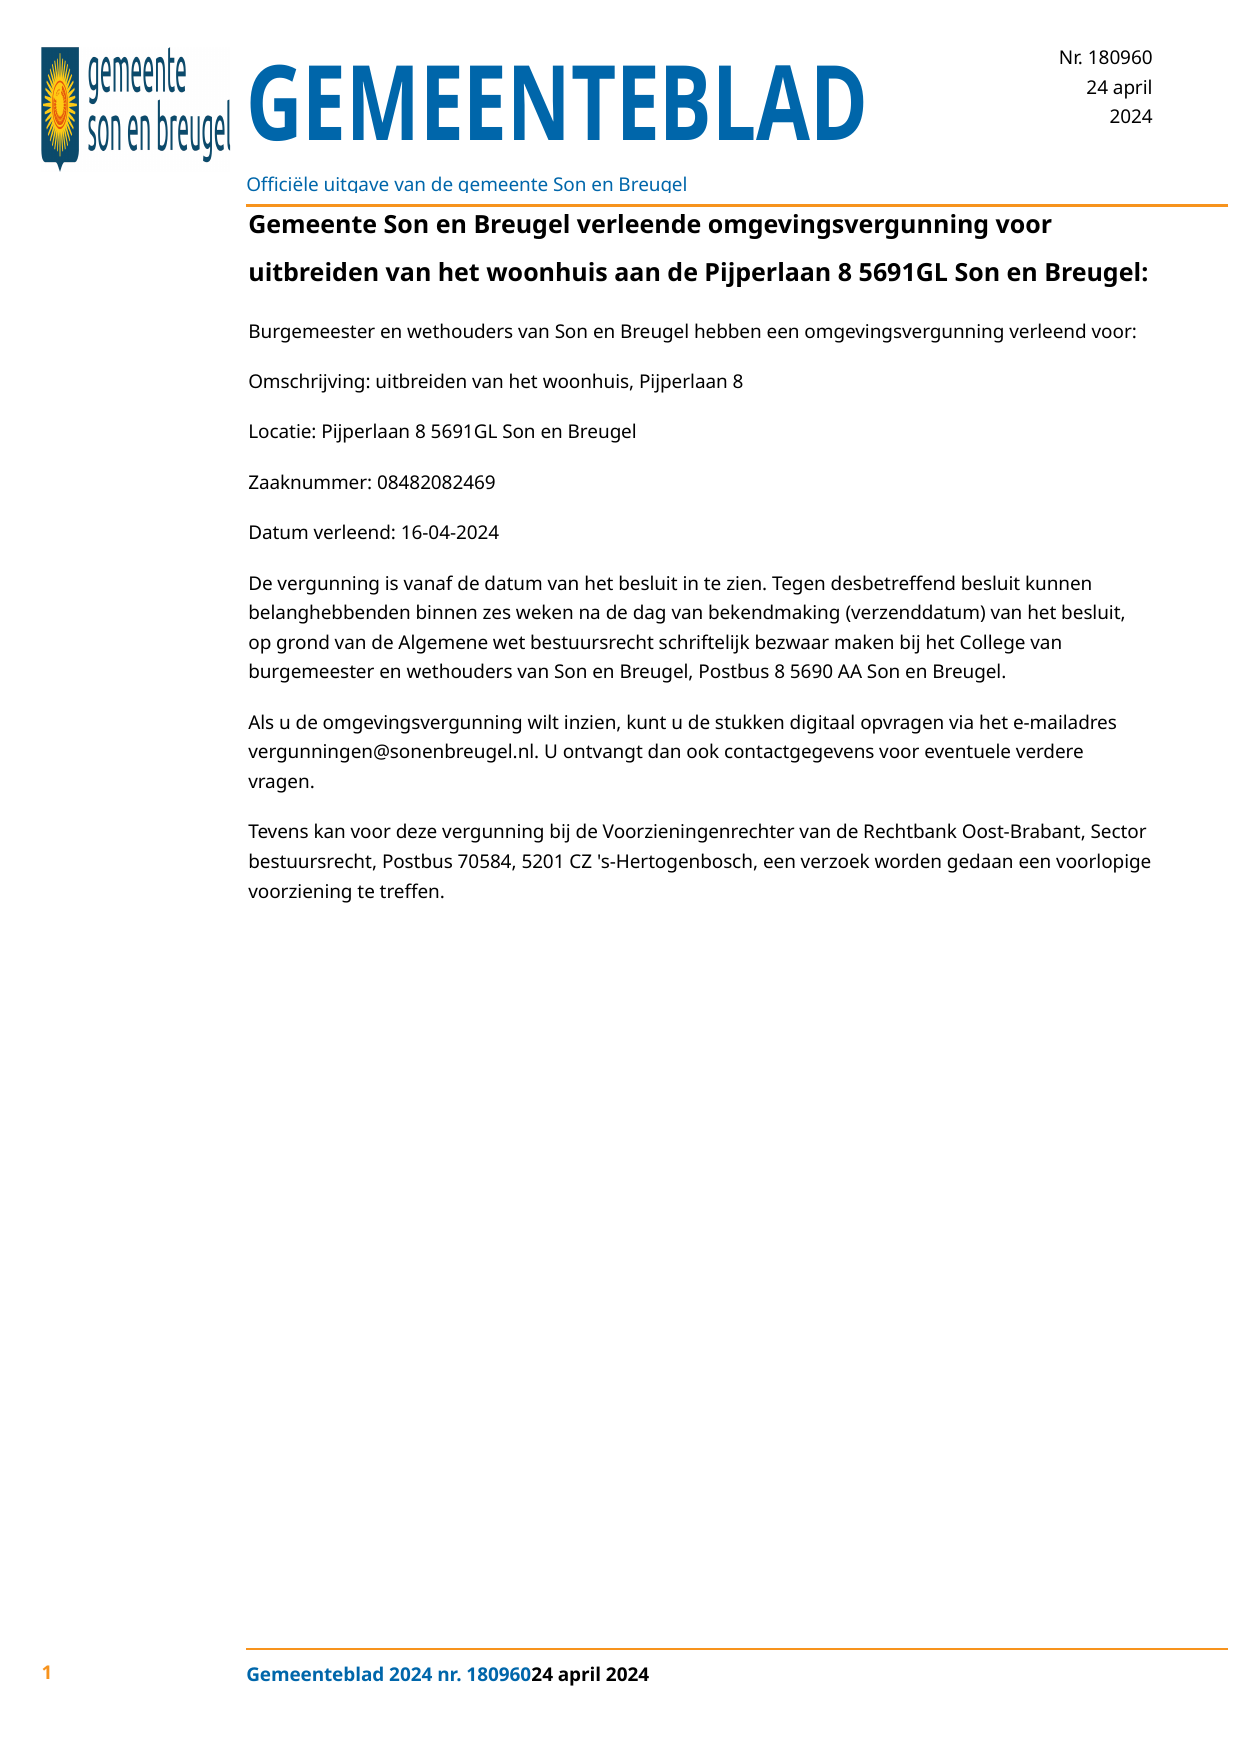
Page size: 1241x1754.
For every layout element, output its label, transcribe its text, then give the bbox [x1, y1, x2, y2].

text De vergunning is vanaf de datum van het besluit in te zien. Tegen desbetreffend besluit kunnen belanghebbenden binnen zes weken na de dag van bekendmaking (verzenddatum) van het besluit, op grond van de Algemene wet bestuursrecht schriftelijk bezwaar maken bij het College van burgemeester en wethouders van Son en Breugel, Postbus 8 5690 AA Son en Breugel. [248, 570, 1152, 684]
text Locatie: Pijperlaan 8 5691GL Son en Breugel [248, 419, 1152, 444]
text Datum verleend: 16-04-2024 [248, 519, 1152, 545]
text Gemeente Son en Breugel verleende omgevingsvergunning voor uitbreiden van het woonhuis aan de Pijperlaan 8 5691GL Son en Breugel: [248, 207, 1152, 288]
text Omschrijving: uitbreiden van het woonhuis, Pijperlaan 8 [248, 368, 1152, 394]
text Zaaknummer: 08482082469 [248, 469, 1152, 495]
text Tevens kan voor deze vergunning bij de Voorzieningenrechter van de Rechtbank Oost-Brabant, Sector bestuursrecht, Postbus 70584, 5201 CZ 's-Hertogenbosch, een verzoek worden gedaan een voorlopige voorziening te treffen. [248, 819, 1152, 904]
text Burgemeester en wethouders van Son en Breugel hebben een omgevingsvergunning verleend voor: [248, 318, 1152, 344]
picture [41, 47, 231, 172]
text Als u de omgevingsvergunning wilt inzien, kunt u de stukken digitaal opvragen via het e-mailadres vergunningen@sonenbreugel.nl. U ontvangt dan ook contactgegevens voor eventuele verdere vragen. [248, 709, 1152, 794]
